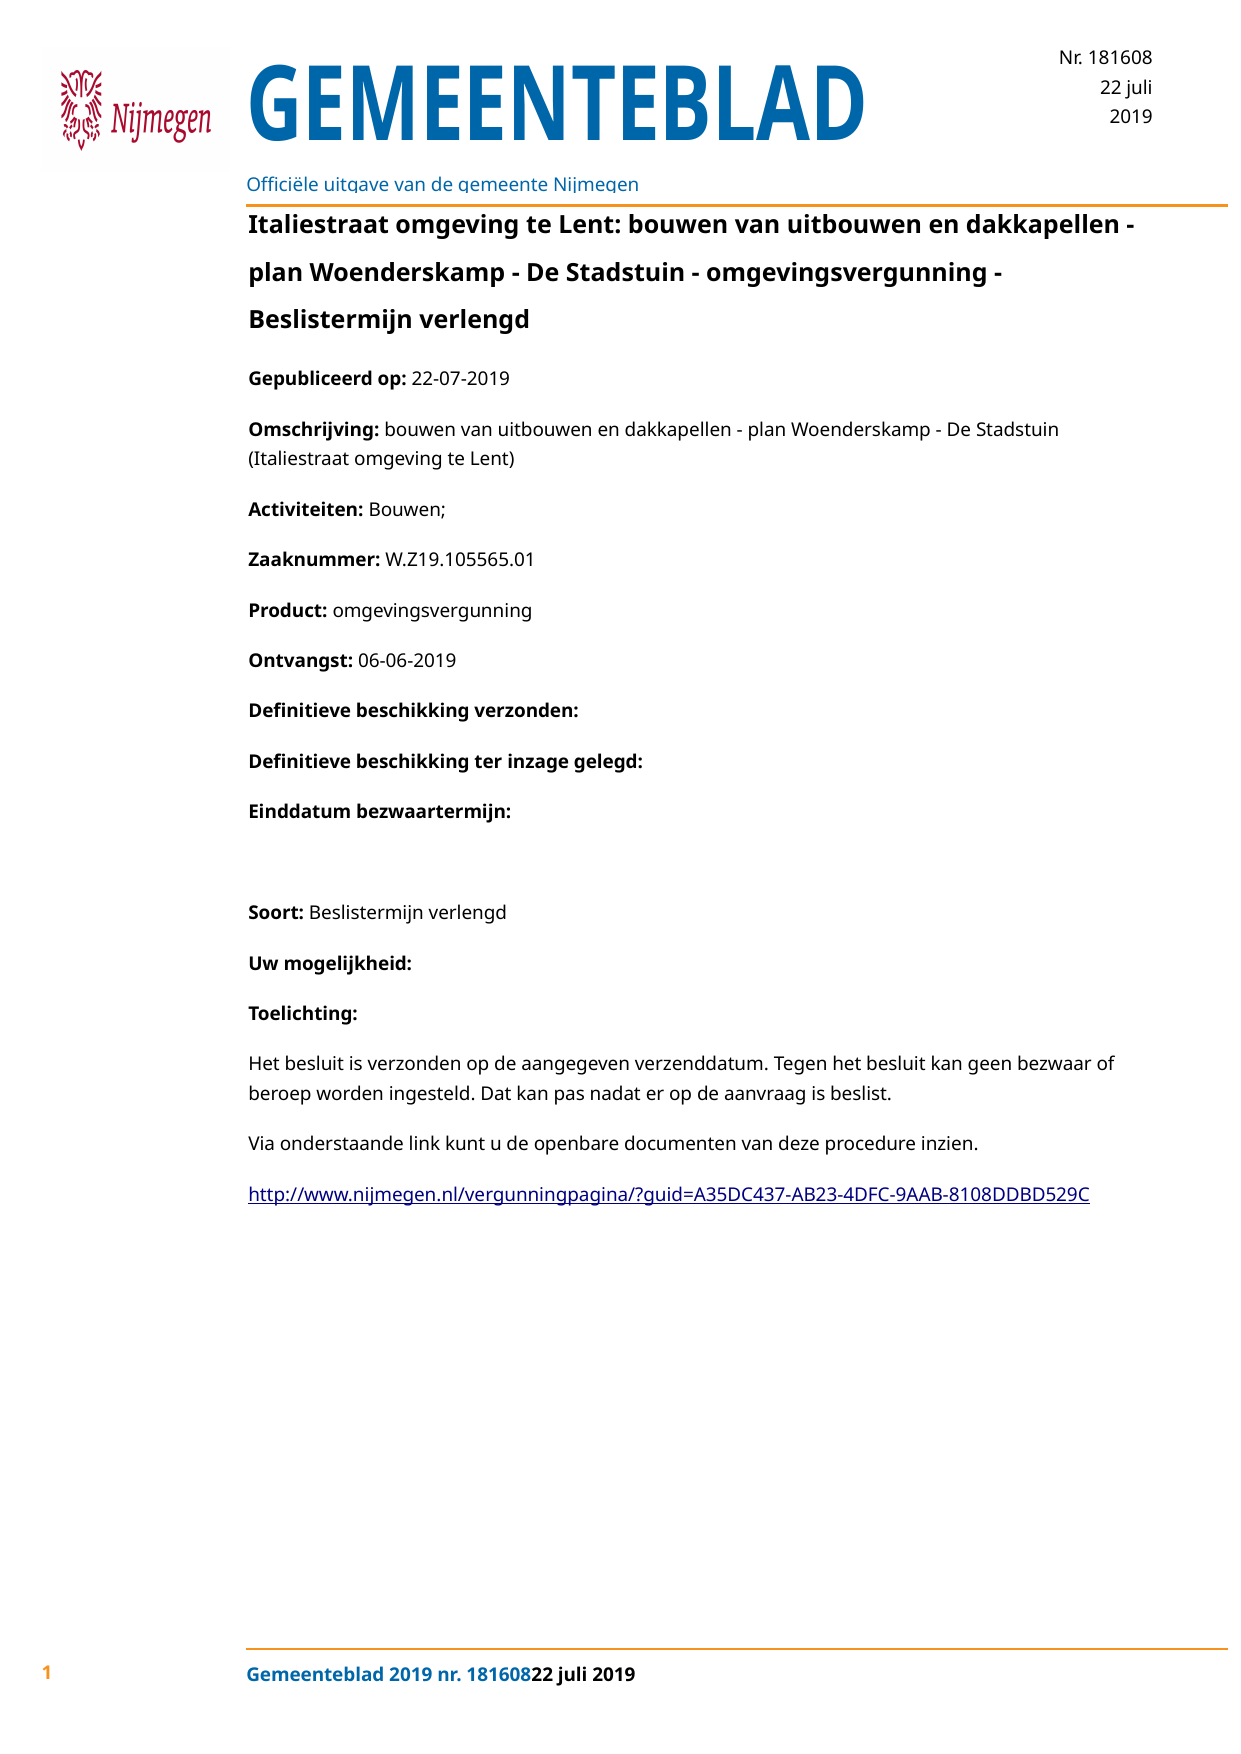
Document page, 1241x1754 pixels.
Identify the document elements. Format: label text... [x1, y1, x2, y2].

text Gepubliceerd op: 22-07-2019 [248, 366, 1152, 391]
text Definitieve beschikking ter inzage gelegd: [248, 748, 1152, 774]
text Einddatum bezwaartermijn: [248, 798, 1152, 824]
text Zaaknummer: W.Z19.105565.01 [248, 546, 1152, 572]
text Uw mogelijkheid: [248, 950, 1152, 975]
text Ontvangst: 06-06-2019 [248, 647, 1152, 673]
text http://www.nijmegen.nl/vergunningpagina/?guid=A35DC437-AB23-4DFC-9AAB-8108DDBD529C [248, 1181, 1152, 1207]
text Soort: Beslistermijn verlengd [248, 899, 1152, 925]
text Het besluit is verzonden op de aangegeven verzenddatum. Tegen het besluit kan geen bezwaar of beroep worden ingesteld. Dat kan pas nadat er op de aanvraag is beslist. [248, 1051, 1152, 1106]
picture [41, 47, 231, 172]
text Definitieve beschikking verzonden: [248, 698, 1152, 723]
text Omschrijving: bouwen van uitbouwen en dakkapellen - plan Woenderskamp - De Stadstuin (Italiestraat omgeving te Lent) [248, 416, 1152, 471]
text Via onderstaande link kunt u de openbare documenten van deze procedure inzien. [248, 1131, 1152, 1156]
text Toelichting: [248, 1000, 1152, 1026]
text Product: omgevingsvergunning [248, 597, 1152, 622]
text Activiteiten: Bouwen; [248, 496, 1152, 522]
text Italiestraat omgeving te Lent: bouwen van uitbouwen en dakkapellen - plan Woenderskamp - De Stadstuin - omgevingsvergunning - Beslistermijn verlengd [248, 207, 1152, 336]
